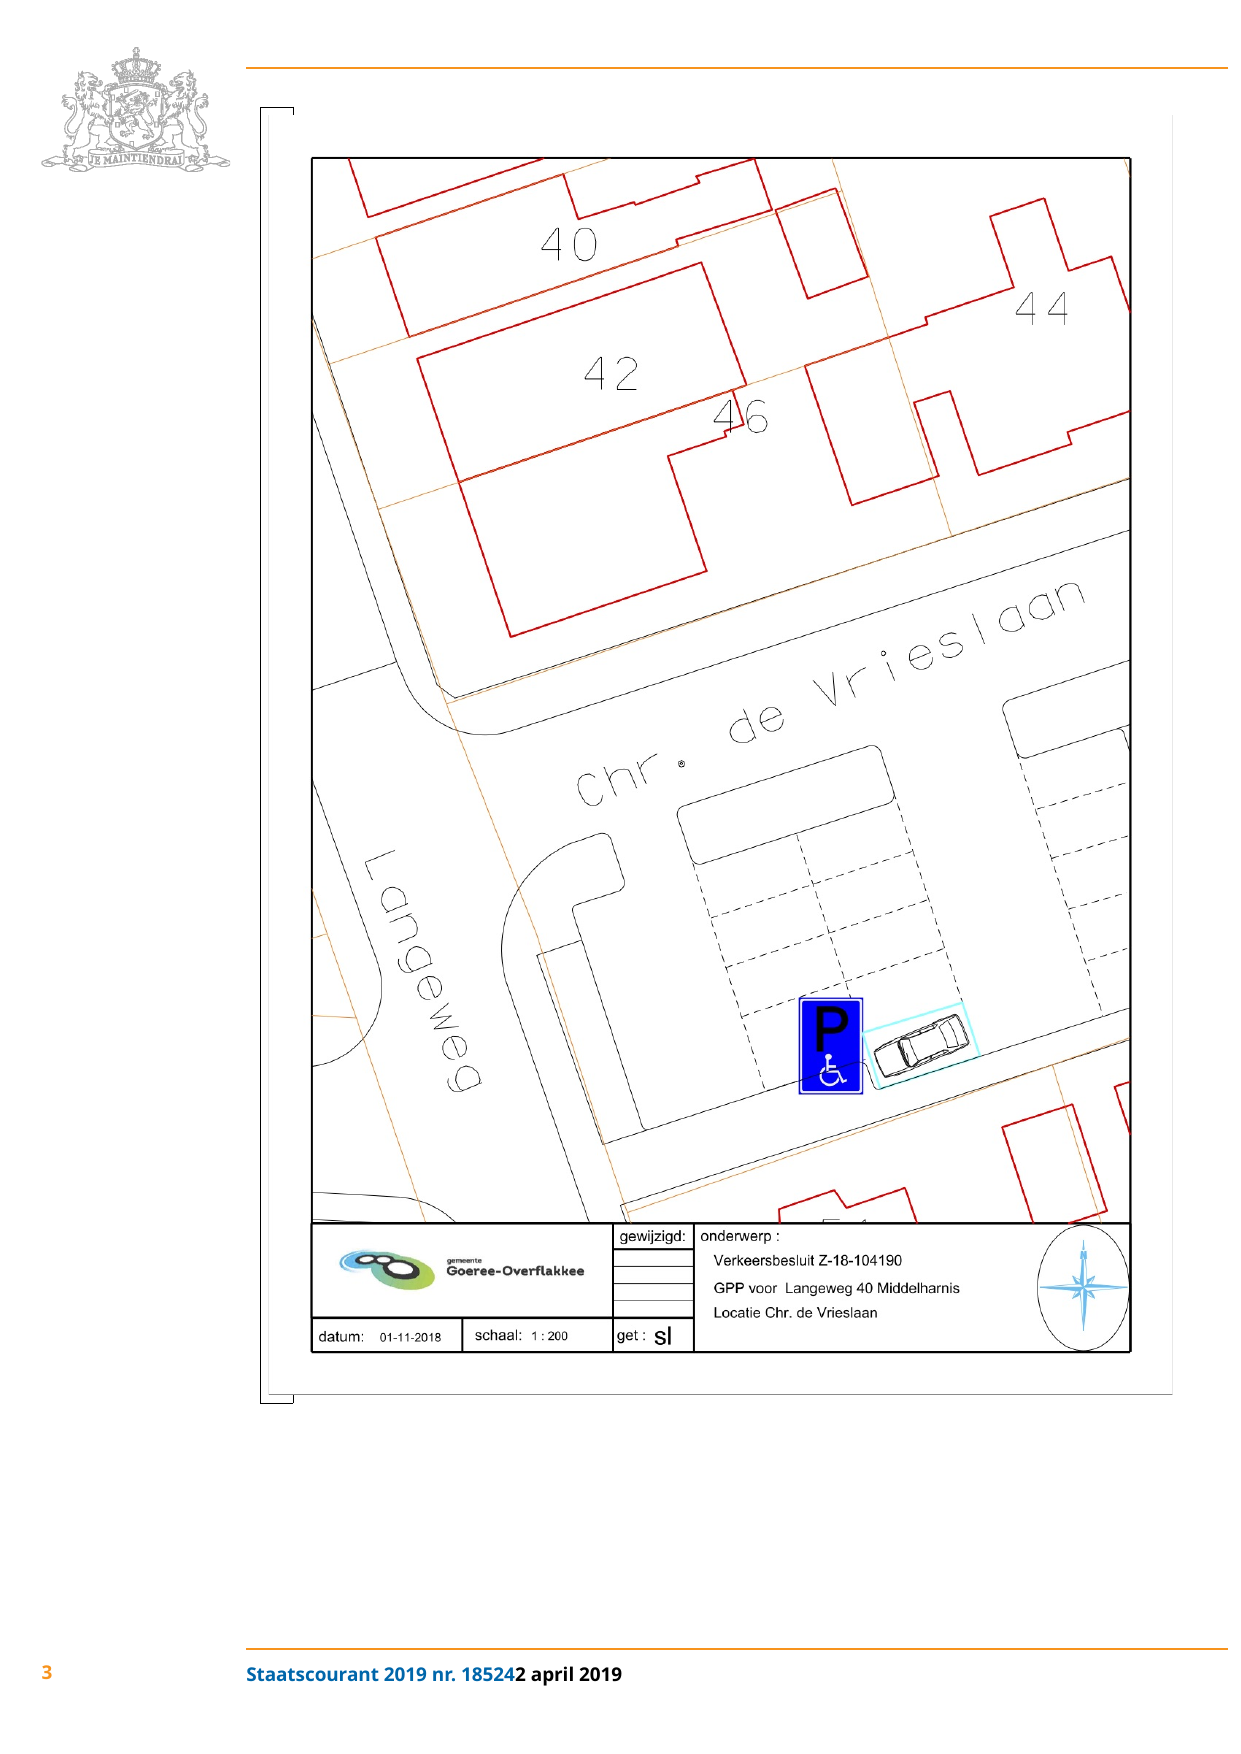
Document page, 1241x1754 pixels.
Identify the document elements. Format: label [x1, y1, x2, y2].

picture [268, 115, 1173, 1395]
picture [41, 47, 231, 172]
